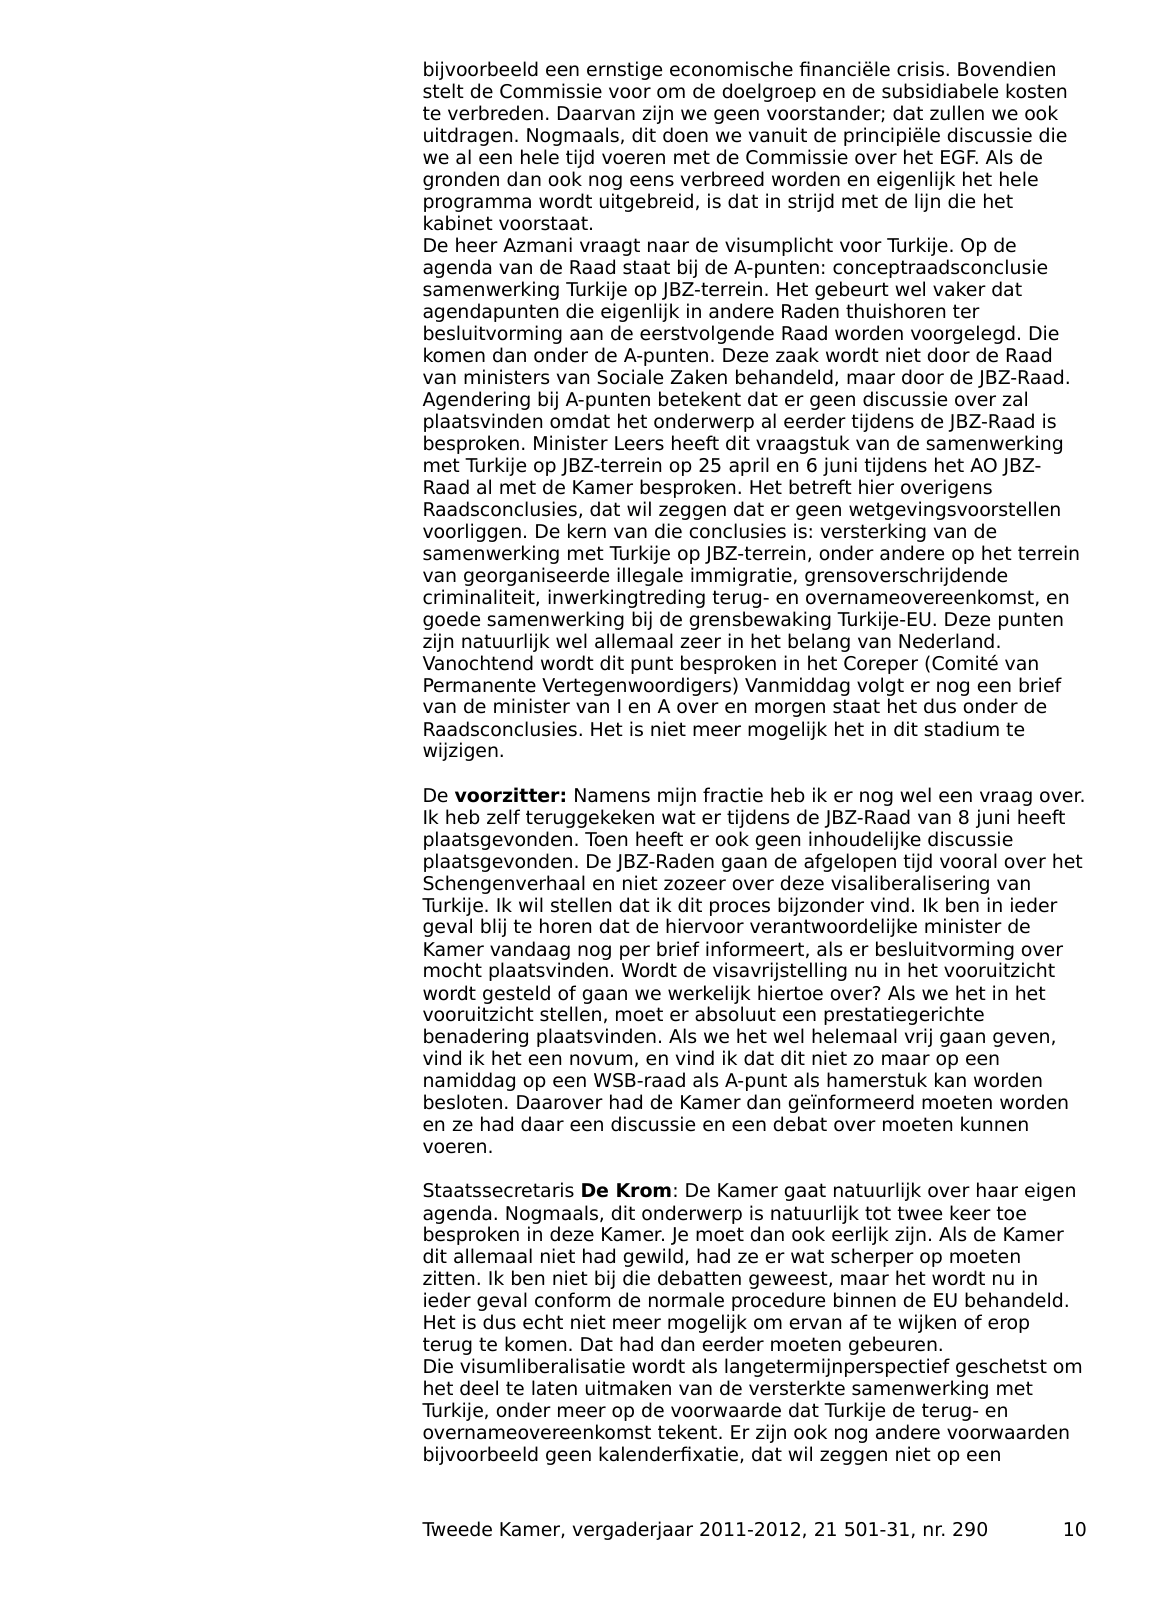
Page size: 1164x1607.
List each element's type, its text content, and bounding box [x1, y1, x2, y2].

text De voorzitter: Namens mijn fractie heb ik er nog wel een vraag over. Ik heb zelf teruggekeken wat er tijdens de JBZ-Raad van 8 juni heeft plaatsgevonden. Toen heeft er ook geen inhoudelijke discussie plaatsgevonden. De JBZ-Raden gaan de afgelopen tijd vooral over het Schengenverhaal en niet zozeer over deze visaliberalisering van Turkije. Ik wil stellen dat ik dit proces bijzonder vind. Ik ben in ieder geval blij te horen dat de hiervoor verantwoordelijke minister de Kamer vandaag nog per brief informeert, als er besluitvorming over mocht plaatsvinden. Wordt de visavrijstelling nu in het vooruitzicht wordt gesteld of gaan we werkelijk hiertoe over? Als we het in het vooruitzicht stellen, moet er absoluut een prestatiegerichte benadering plaatsvinden. Als we het wel helemaal vrij gaan geven, vind ik het een novum, en vind ik dat dit niet zo maar op een namiddag op een WSB-raad als A-punt als hamerstuk kan worden besloten. Daarover had de Kamer dan geïnformeerd moeten worden en ze had daar een discussie en een debat over moeten kunnen voeren. [422, 784, 1087, 1158]
text bijvoorbeeld een ernstige economische financiële crisis. Bovendien stelt de Commissie voor om de doelgroep en de subsidiabele kosten te verbreden. Daarvan zijn we geen voorstander; dat zullen we ook uitdragen. Nogmaals, dit doen we vanuit de principiële discussie die we al een hele tijd voeren met de Commissie over het EGF. Als de gronden dan ook nog eens verbreed worden en eigenlijk het hele programma wordt uitgebreid, is dat in strijd met de lijn die het kabinet voorstaat. [422, 59, 1087, 235]
text Die visumliberalisatie wordt als langetermijnperspectief geschetst om het deel te laten uitmaken van de versterkte samenwerking met Turkije, onder meer op de voorwaarde dat Turkije de terug- en overnameovereenkomst tekent. Er zijn ook nog andere voorwaarden bijvoorbeeld geen kalenderfixatie, dat wil zeggen niet op een [422, 1356, 1087, 1466]
text Staatssecretaris De Krom: De Kamer gaat natuurlijk over haar eigen agenda. Nogmaals, dit onderwerp is natuurlijk tot twee keer toe besproken in deze Kamer. Je moet dan ook eerlijk zijn. Als de Kamer dit allemaal niet had gewild, had ze er wat scherper op moeten zitten. Ik ben niet bij die debatten geweest, maar het wordt nu in ieder geval conform de normale procedure binnen de EU behandeld. Het is dus echt niet meer mogelijk om ervan af te wijken of erop terug te komen. Dat had dan eerder moeten gebeuren. [422, 1180, 1087, 1356]
text De heer Azmani vraagt naar de visumplicht voor Turkije. Op de agenda van de Raad staat bij de A-punten: conceptraadsconclusie samenwerking Turkije op JBZ-terrein. Het gebeurt wel vaker dat agendapunten die eigenlijk in andere Raden thuishoren ter besluitvorming aan de eerstvolgende Raad worden voorgelegd. Die komen dan onder de A-punten. Deze zaak wordt niet door de Raad van ministers van Sociale Zaken behandeld, maar door de JBZ-Raad. Agendering bij A-punten betekent dat er geen discussie over zal plaatsvinden omdat het onderwerp al eerder tijdens de JBZ-Raad is besproken. Minister Leers heeft dit vraagstuk van de samenwerking met Turkije op JBZ-terrein op 25 april en 6 juni tijdens het AO JBZ-Raad al met de Kamer besproken. Het betreft hier overigens Raadsconclusies, dat wil zeggen dat er geen wetgevingsvoorstellen voorliggen. De kern van die conclusies is: versterking van de samenwerking met Turkije op JBZ-terrein, onder andere op het terrein van georganiseerde illegale immigratie, grensoverschrijdende criminaliteit, inwerkingtreding terug- en overnameovereenkomst, en goede samenwerking bij de grensbewaking Turkije-EU. Deze punten zijn natuurlijk wel allemaal zeer in het belang van Nederland. Vanochtend wordt dit punt besproken in het Coreper (Comité van Permanente Vertegenwoordigers) Vanmiddag volgt er nog een brief van de minister van I en A over en morgen staat het dus onder de Raadsconclusies. Het is niet meer mogelijk het in dit stadium te wijzigen. [422, 235, 1087, 762]
